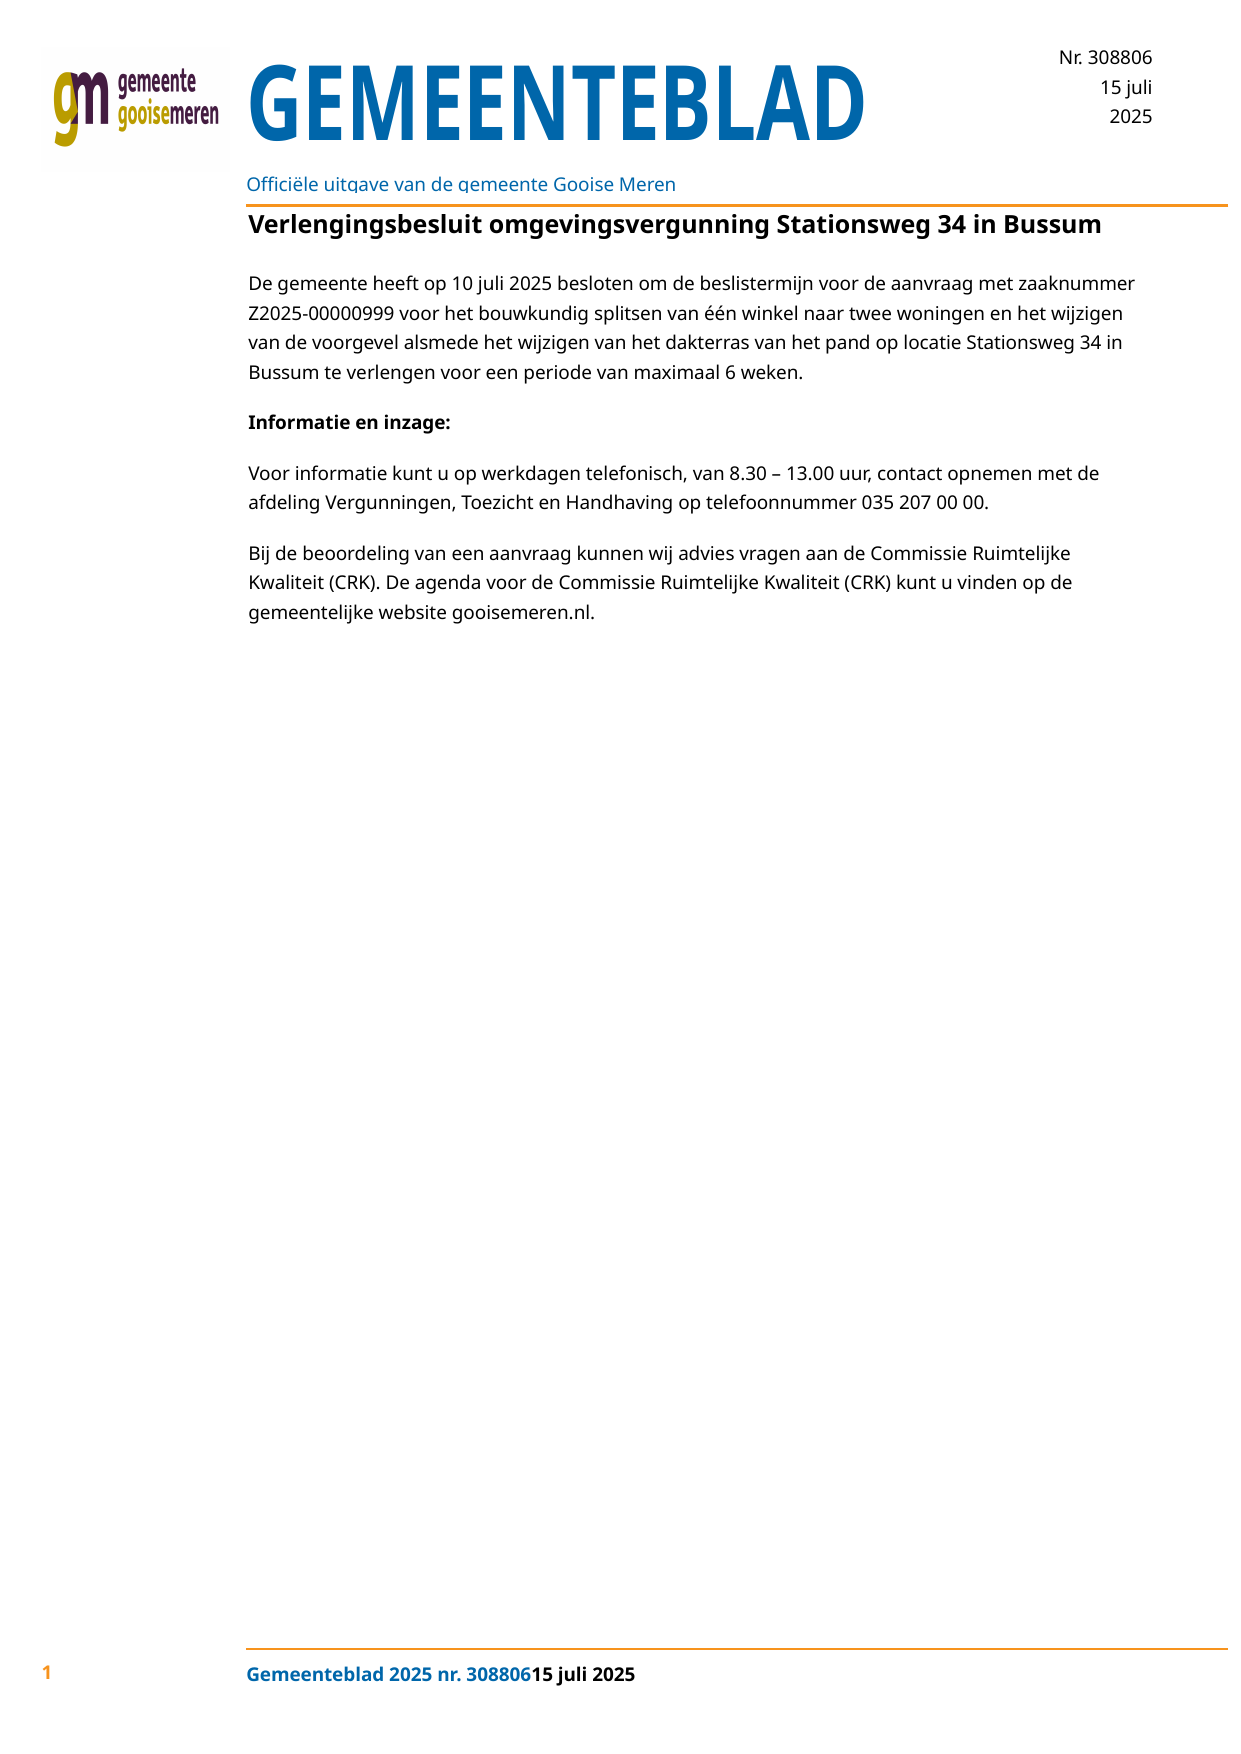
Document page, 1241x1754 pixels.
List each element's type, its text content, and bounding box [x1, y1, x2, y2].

text Informatie en inzage: [248, 409, 1152, 435]
text Verlengingsbesluit omgevingsvergunning Stationsweg 34 in Bussum [248, 207, 1152, 241]
picture [41, 47, 231, 172]
text Bij de beoordeling van een aanvraag kunnen wij advies vragen aan de Commissie Ruimtelijke Kwaliteit (CRK). De agenda voor de Commissie Ruimtelijke Kwaliteit (CRK) kunt u vinden op de gemeentelijke website gooisemeren.nl. [248, 540, 1152, 625]
text De gemeente heeft op 10 juli 2025 besloten om de beslistermijn voor de aanvraag met zaaknummer Z2025-00000999 voor het bouwkundig splitsen van één winkel naar twee woningen en het wijzigen van de voorgevel alsmede het wijzigen van het dakterras van het pand op locatie Stationsweg 34 in Bussum te verlengen voor een periode van maximaal 6 weken. [248, 270, 1152, 385]
text Voor informatie kunt u op werkdagen telefonisch, van 8.30 – 13.00 uur, contact opnemen met de afdeling Vergunningen, Toezicht en Handhaving op telefoonnummer 035 207 00 00. [248, 460, 1152, 515]
